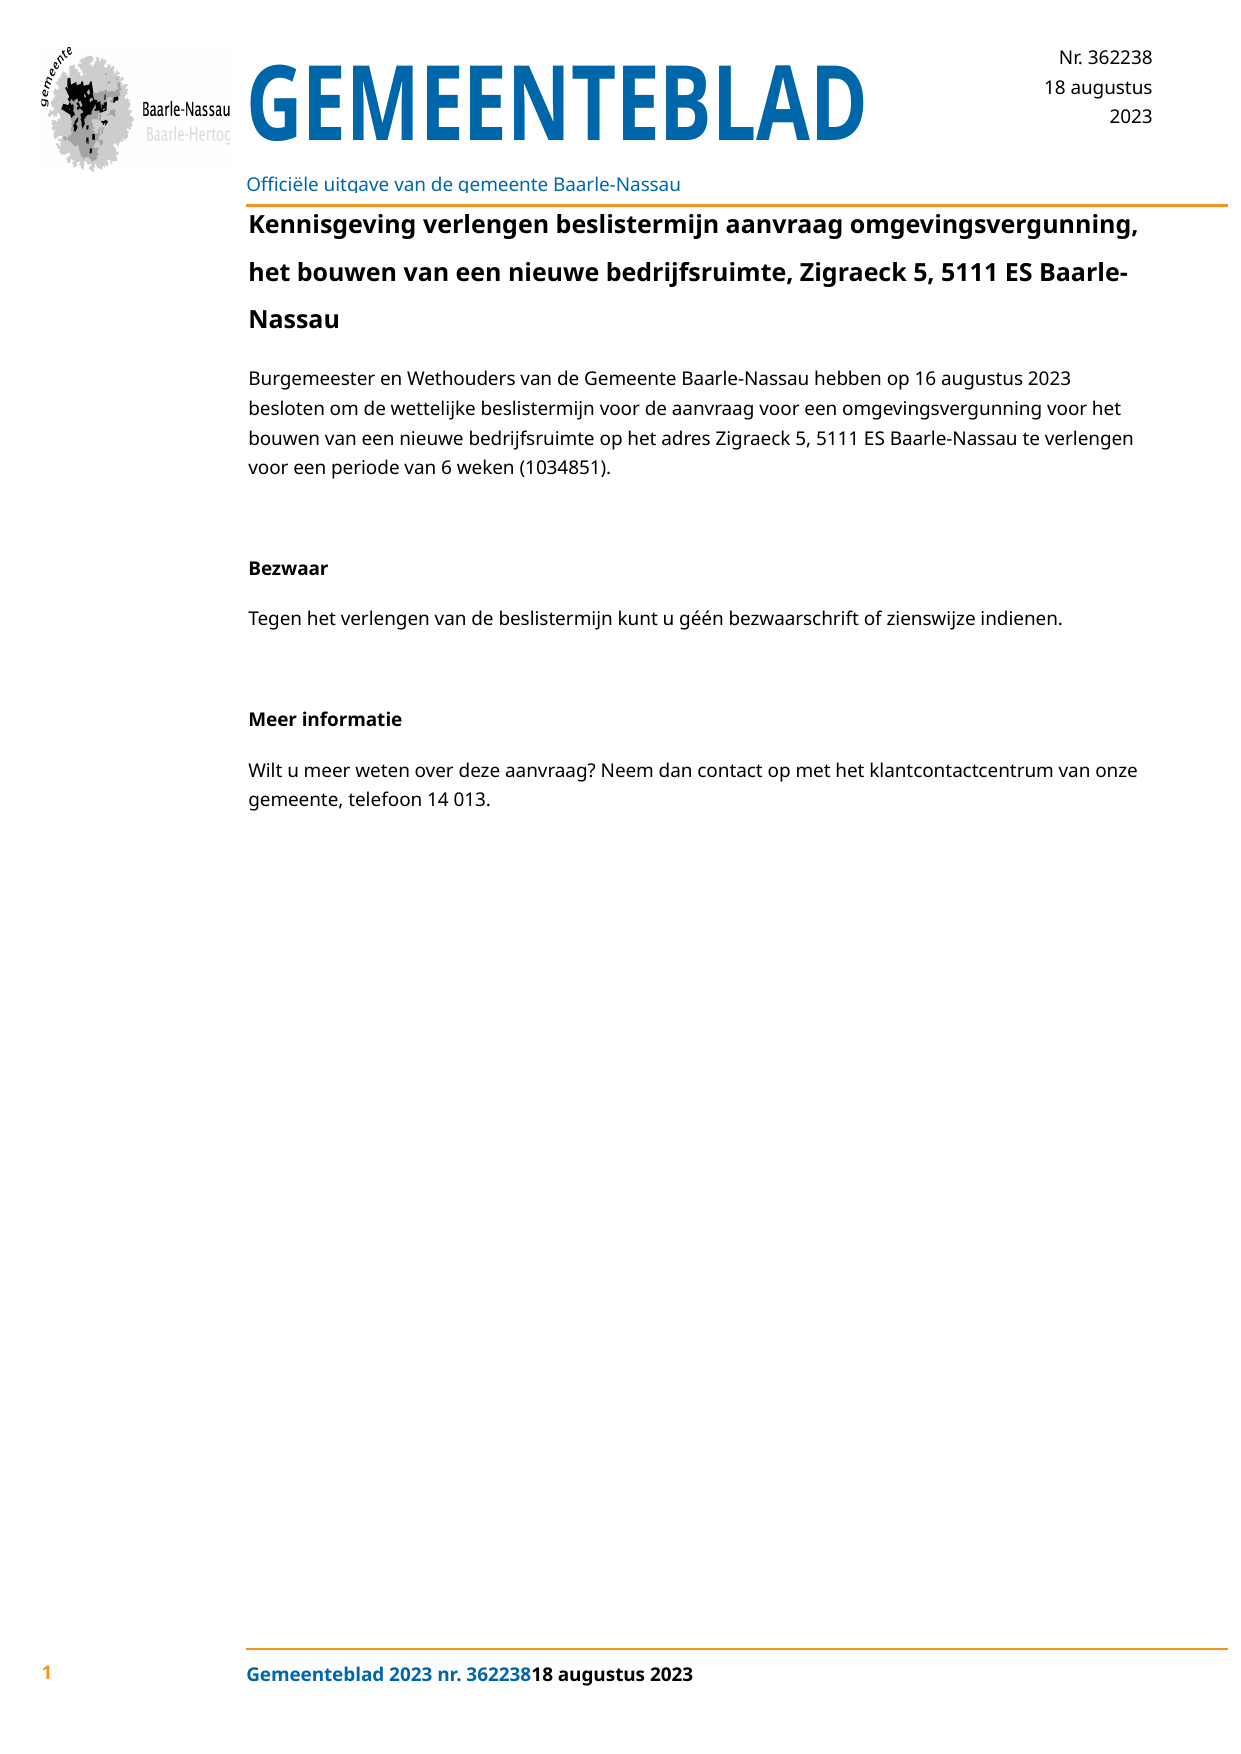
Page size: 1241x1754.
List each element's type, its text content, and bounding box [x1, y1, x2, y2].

text Bezwaar [248, 555, 1152, 581]
text Wilt u meer weten over deze aanvraag? Neem dan contact op met het klantcontactcentrum van onze gemeente, telefoon 14 013. [248, 757, 1152, 812]
text Tegen het verlengen van de beslistermijn kunt u géén bezwaarschrift of zienswijze indienen. [248, 606, 1152, 631]
text Kennisgeving verlengen beslistermijn aanvraag omgevingsvergunning, het bouwen van een nieuwe bedrijfsruimte, Zigraeck 5, 5111 ES Baarle-Nassau [248, 207, 1152, 336]
picture [41, 47, 231, 172]
text Meer informatie [248, 706, 1152, 732]
text Burgemeester en Wethouders van de Gemeente Baarle-Nassau hebben op 16 augustus 2023 besloten om de wettelijke beslistermijn voor de aanvraag voor een omgevingsvergunning voor het bouwen van een nieuwe bedrijfsruimte op het adres Zigraeck 5, 5111 ES Baarle-Nassau te verlengen voor een periode van 6 weken (1034851). [248, 366, 1152, 480]
